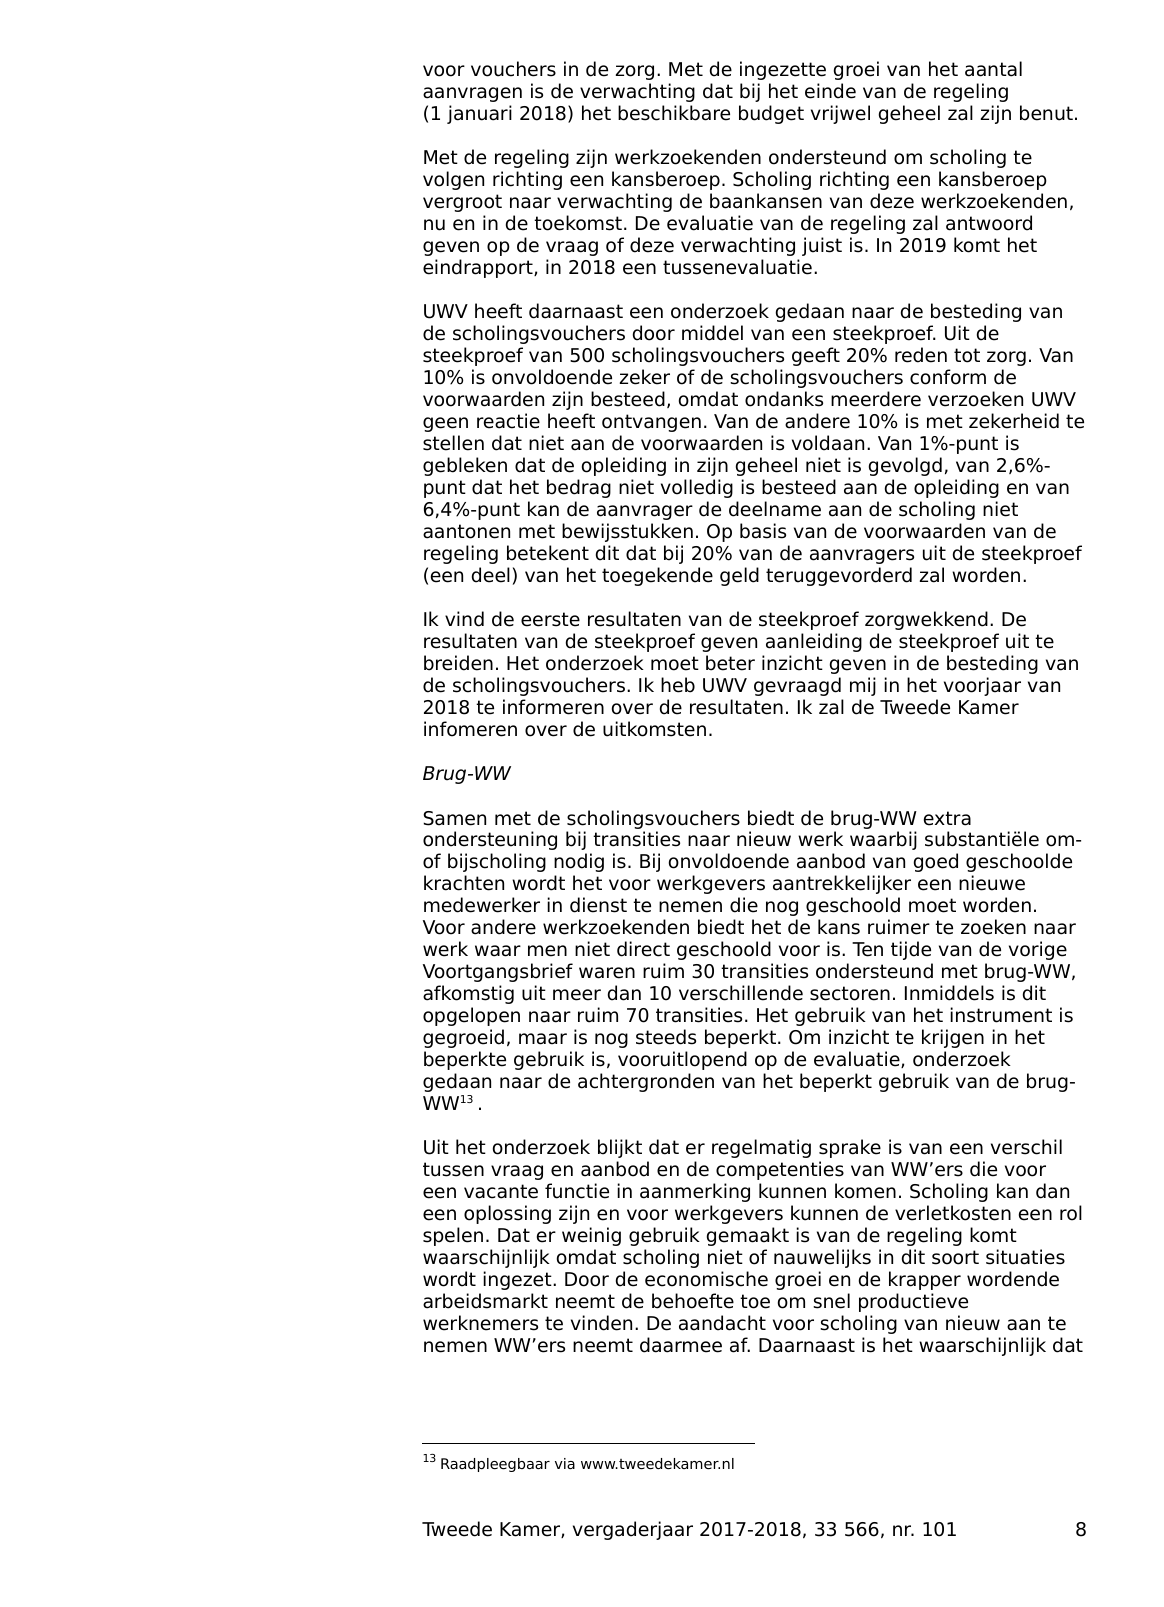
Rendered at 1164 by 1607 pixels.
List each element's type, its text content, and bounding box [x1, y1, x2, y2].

text Samen met de scholingsvouchers biedt de brug-WW extra ondersteuning bij transities naar nieuw werk waarbij substantiële om- of bijscholing nodig is. Bij onvoldoende aanbod van goed geschoolde krachten wordt het voor werkgevers aantrekkelijker een nieuwe medewerker in dienst te nemen die nog geschoold moet worden. Voor andere werkzoekenden biedt het de kans ruimer te zoeken naar werk waar men niet direct geschoold voor is. Ten tijde van de vorige Voortgangsbrief waren ruim 30 transities ondersteund met brug-WW, afkomstig uit meer dan 10 verschillende sectoren. Inmiddels is dit opgelopen naar ruim 70 transities. Het gebruik van het instrument is gegroeid, maar is nog steeds beperkt. Om inzicht te krijgen in het beperkte gebruik is, vooruitlopend op de evaluatie, onderzoek gedaan naar de achtergronden van het beperkt gebruik van de brug-WW. [422, 807, 1087, 1115]
text voor vouchers in de zorg. Met de ingezette groei van het aantal aanvragen is de verwachting dat bij het einde van de regeling (1 januari 2018) het beschikbare budget vrijwel geheel zal zijn benut. [422, 59, 1087, 125]
text Uit het onderzoek blijkt dat er regelmatig sprake is van een verschil tussen vraag en aanbod en de competenties van WW’ers die voor een vacante functie in aanmerking kunnen komen. Scholing kan dan een oplossing zijn en voor werkgevers kunnen de verletkosten een rol spelen. Dat er weinig gebruik gemaakt is van de regeling komt waarschijnlijk omdat scholing niet of nauwelijks in dit soort situaties wordt ingezet. Door de economische groei en de krapper wordende arbeidsmarkt neemt de behoefte toe om snel productieve werknemers te vinden. De aandacht voor scholing van nieuw aan te nemen WW’ers neemt daarmee af. Daarnaast is het waarschijnlijk dat [422, 1137, 1087, 1357]
subtitle Brug-WW [422, 763, 1087, 785]
text Ik vind de eerste resultaten van de steekproef zorgwekkend. De resultaten van de steekproef geven aanleiding de steekproef uit te breiden. Het onderzoek moet beter inzicht geven in de besteding van de scholingsvouchers. Ik heb UWV gevraagd mij in het voorjaar van 2018 te informeren over de resultaten. Ik zal de Tweede Kamer infomeren over de uitkomsten. [422, 609, 1087, 741]
text UWV heeft daarnaast een onderzoek gedaan naar de besteding van de scholingsvouchers door middel van een steekproef. Uit de steekproef van 500 scholingsvouchers geeft 20% reden tot zorg. Van 10% is onvoldoende zeker of de scholingsvouchers conform de voorwaarden zijn besteed, omdat ondanks meerdere verzoeken UWV geen reactie heeft ontvangen. Van de andere 10% is met zekerheid te stellen dat niet aan de voorwaarden is voldaan. Van 1%-punt is gebleken dat de opleiding in zijn geheel niet is gevolgd, van 2,6%-punt dat het bedrag niet volledig is besteed aan de opleiding en van 6,4%-punt kan de aanvrager de deelname aan de scholing niet aantonen met bewijsstukken. Op basis van de voorwaarden van de regeling betekent dit dat bij 20% van de aanvragers uit de steekproef (een deel) van het toegekende geld teruggevorderd zal worden. [422, 301, 1087, 587]
text Met de regeling zijn werkzoekenden ondersteund om scholing te volgen richting een kansberoep. Scholing richting een kansberoep vergroot naar verwachting de baankansen van deze werkzoekenden, nu en in de toekomst. De evaluatie van de regeling zal antwoord geven op de vraag of deze verwachting juist is. In 2019 komt het eindrapport, in 2018 een tussenevaluatie. [422, 147, 1087, 279]
text Raadpleegbaar via www.tweedekamer.nl [422, 1452, 1087, 1474]
